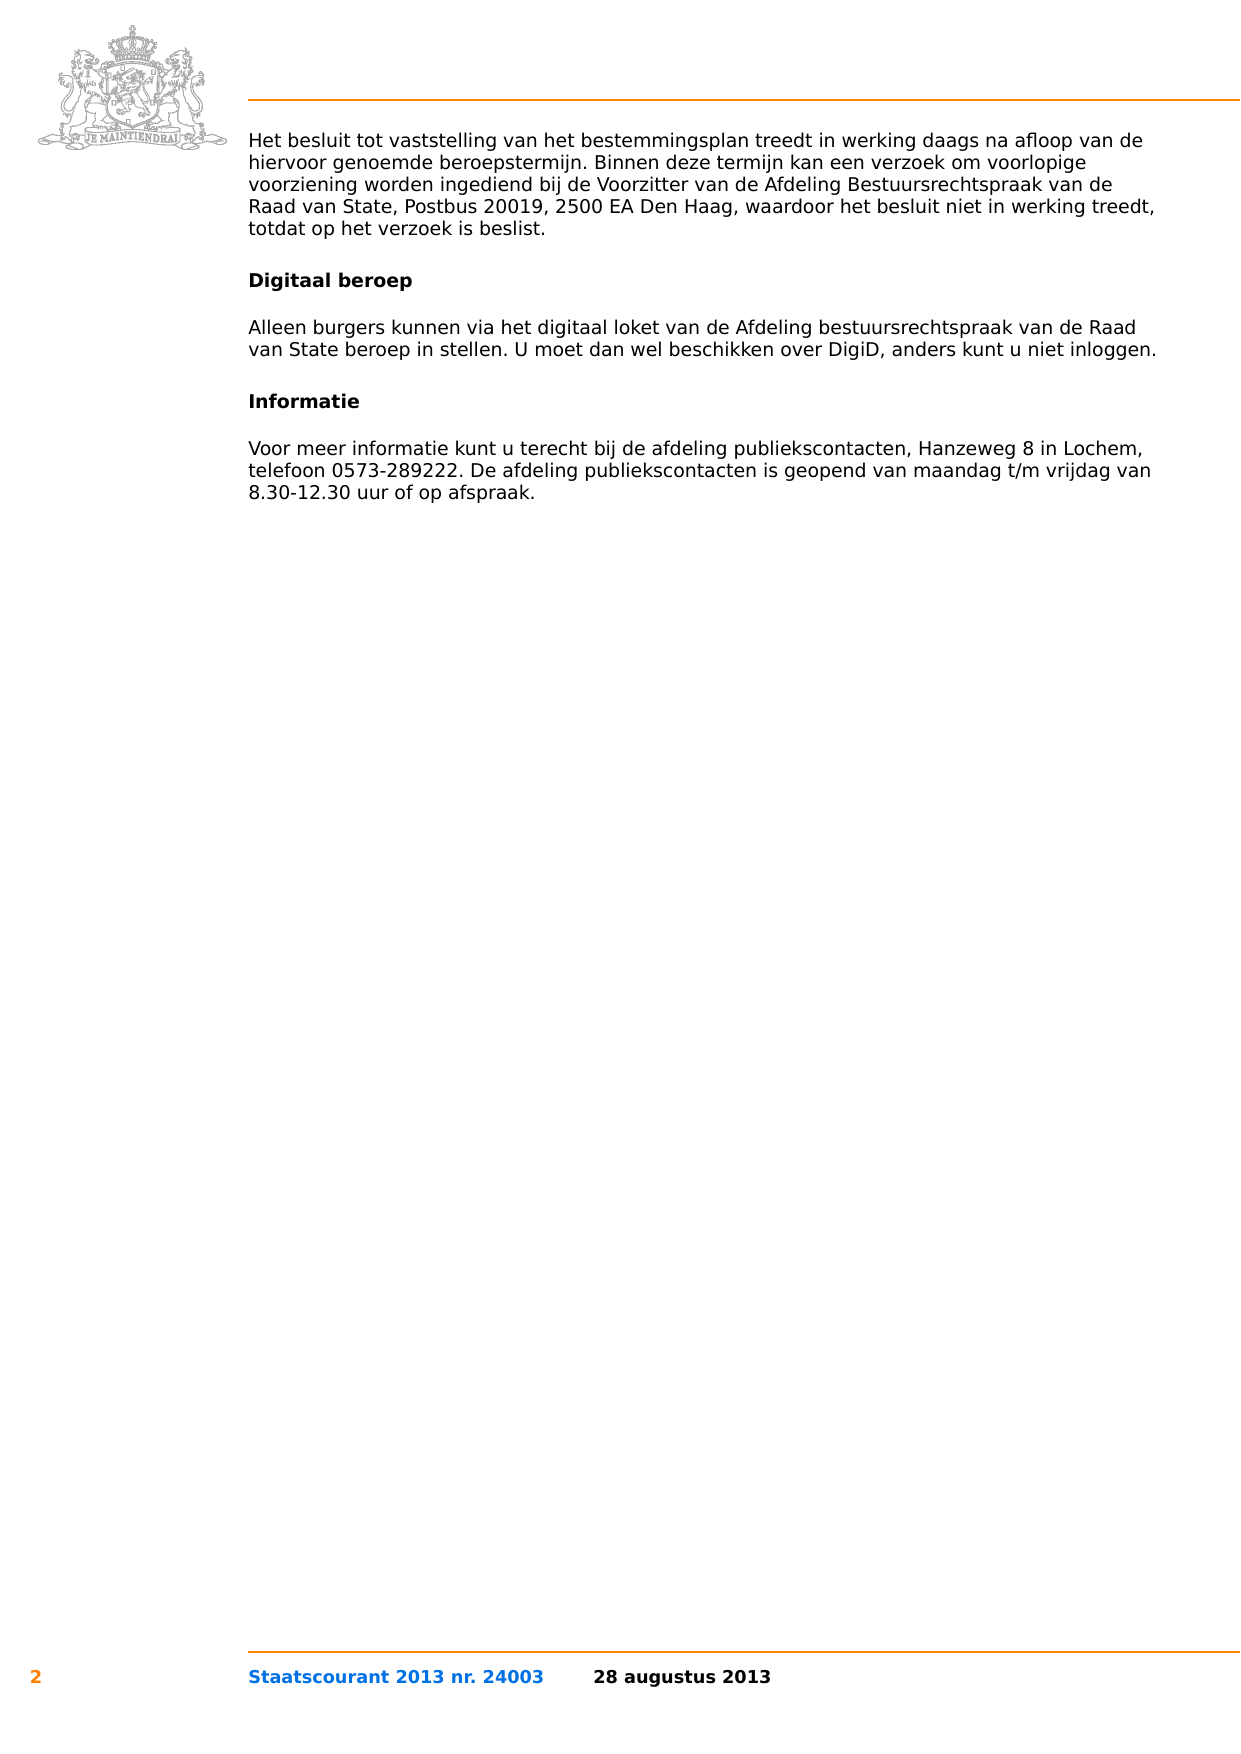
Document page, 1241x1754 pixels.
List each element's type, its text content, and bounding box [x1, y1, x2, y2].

text Voor meer informatie kunt u terecht bij de afdeling publiekscontacten, Hanzeweg 8 in Lochem, telefoon 0573-289222. De afdeling publiekscontacten is geopend van maandag t/m vrijdag van 8.30-12.30 uur of op afspraak. [248, 438, 1163, 504]
text Alleen burgers kunnen via het digitaal loket van de Afdeling bestuursrechtspraak van de Raad van State beroep in stellen. U moet dan wel beschikken over DigiD, anders kunt u niet inloggen. [248, 317, 1163, 361]
text Het besluit tot vaststelling van het bestemmingsplan treedt in werking daags na afloop van de hiervoor genoemde beroepstermijn. Binnen deze termijn kan een verzoek om voorlopige voorziening worden ingediend bij de Voorzitter van de Afdeling Bestuursrechtspraak van de Raad van State, Postbus 20019, 2500 EA Den Haag, waardoor het besluit niet in werking treedt, totdat op het verzoek is beslist. [248, 130, 1163, 240]
subtitle Informatie [248, 391, 1163, 413]
picture [38, 25, 227, 150]
subtitle Digitaal beroep [248, 270, 1163, 292]
